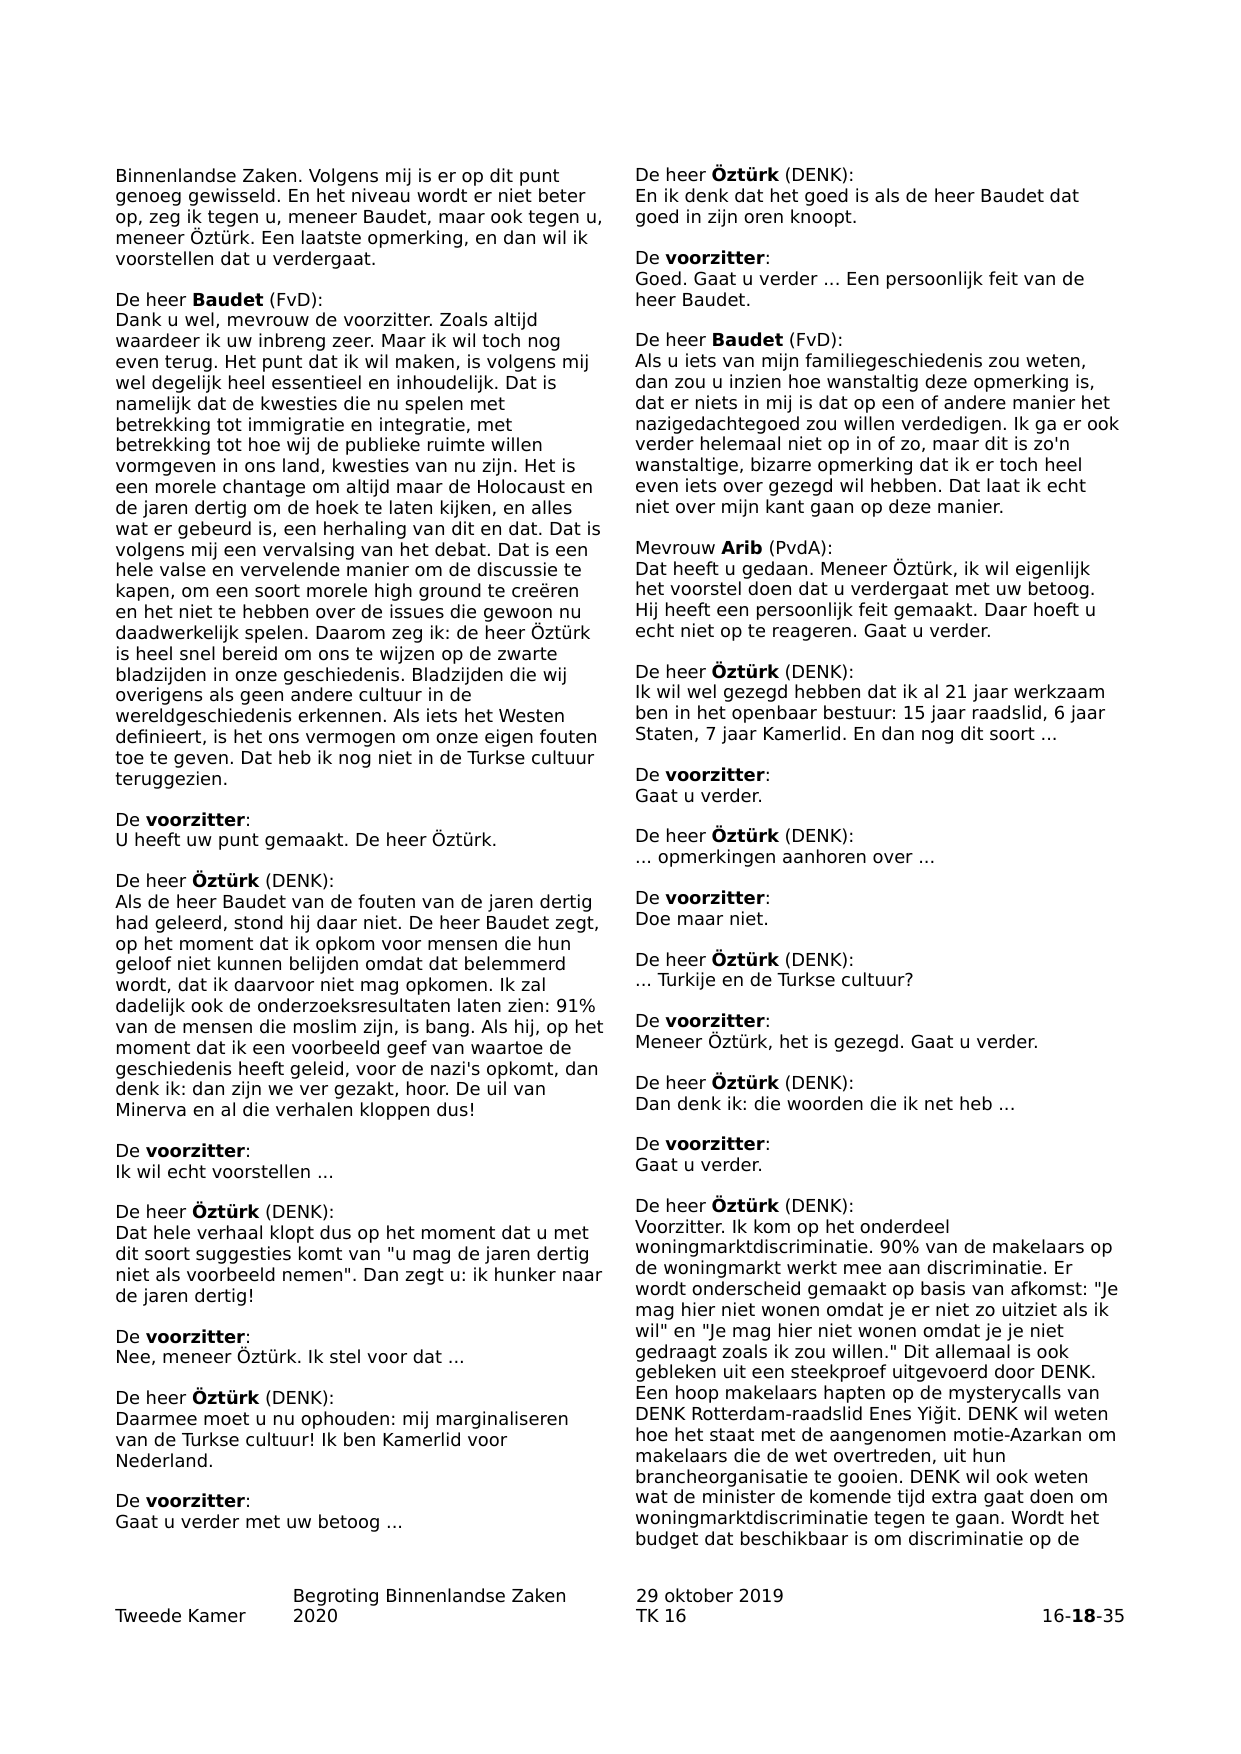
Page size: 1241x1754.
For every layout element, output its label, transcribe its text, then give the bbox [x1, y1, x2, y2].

text En ik denk dat het goed is als de heer Baudet dat goed in zijn oren knoopt. [635, 186, 1125, 228]
text Dan denk ik: die woorden die ik net heb ... [635, 1093, 1125, 1114]
text Daarmee moet u nu ophouden: mij marginaliseren van de Turkse cultuur! Ik ben Kamerlid voor Nederland. [115, 1409, 605, 1471]
text De voorzitter: [115, 809, 605, 830]
text Gaat u verder. [635, 1155, 1125, 1176]
text De heer Öztürk (DENK): [635, 165, 1125, 186]
text Als de heer Baudet van de fouten van de jaren dertig had geleerd, stond hij daar niet. De heer Baudet zegt, op het moment dat ik opkom voor mensen die hun geloof niet kunnen belijden omdat dat belemmerd wordt, dat ik daarvoor niet mag opkomen. Ik zal dadelijk ook de onderzoeksresultaten laten zien: 91% van de mensen die moslim zijn, is bang. Als hij, op het moment dat ik een voorbeeld geef van waartoe de geschiedenis heeft geleid, voor de nazi's opkomt, dan denk ik: dan zijn we ver gezakt, hoor. De uil van Minerva en al die verhalen kloppen dus! [115, 892, 605, 1121]
text De voorzitter: [635, 765, 1125, 786]
text Meneer Öztürk, het is gezegd. Gaat u verder. [635, 1032, 1125, 1053]
text Als u iets van mijn familiegeschiedenis zou weten, dan zou u inzien hoe wanstaltig deze opmerking is, dat er niets in mij is dat op een of andere manier het nazigedachtegoed zou willen verdedigen. Ik ga er ook verder helemaal niet op in of zo, maar dit is zo'n wanstaltige, bizarre opmerking dat ik er toch heel even iets over gezegd wil hebben. Dat laat ik echt niet over mijn kant gaan op deze manier. [635, 351, 1125, 517]
text De voorzitter: [635, 1011, 1125, 1032]
text Doe maar niet. [635, 909, 1125, 929]
text De voorzitter: [115, 1141, 605, 1162]
text Nee, meneer Öztürk. Ik stel voor dat ... [115, 1347, 605, 1368]
text De heer Öztürk (DENK): [115, 871, 605, 892]
text Mevrouw Arib (PvdA): [635, 537, 1125, 558]
text De heer Baudet (FvD): [115, 289, 605, 310]
text Dat heeft u gedaan. Meneer Öztürk, ik wil eigenlijk het voorstel doen dat u verdergaat met uw betoog. Hij heeft een persoonlijk feit gemaakt. Daar hoeft u echt niet op te reageren. Gaat u verder. [635, 558, 1125, 642]
text De voorzitter: [635, 248, 1125, 268]
text Goed. Gaat u verder ... Een persoonlijk feit van de heer Baudet. [635, 268, 1125, 310]
text Ik wil wel gezegd hebben dat ik al 21 jaar werkzaam ben in het openbaar bestuur: 15 jaar raadslid, 6 jaar Staten, 7 jaar Kamerlid. En dan nog dit soort ... [635, 682, 1125, 745]
text Dank u wel, mevrouw de voorzitter. Zoals altijd waardeer ik uw inbreng zeer. Maar ik wil toch nog even terug. Het punt dat ik wil maken, is volgens mij wel degelijk heel essentieel en inhoudelijk. Dat is namelijk dat de kwesties die nu spelen met betrekking tot immigratie en integratie, met betrekking tot hoe wij de publieke ruimte willen vormgeven in ons land, kwesties van nu zijn. Het is een morele chantage om altijd maar de Holocaust en de jaren dertig om de hoek te laten kijken, en alles wat er gebeurd is, een herhaling van dit en dat. Dat is volgens mij een vervalsing van het debat. Dat is een hele valse en vervelende manier om de discussie te kapen, om een soort morele high ground te creëren en het niet te hebben over de issues die gewoon nu daadwerkelijk spelen. Daarom zeg ik: de heer Öztürk is heel snel bereid om ons te wijzen op de zwarte bladzijden in onze geschiedenis. Bladzijden die wij overigens als geen andere cultuur in de wereldgeschiedenis erkennen. Als iets het Westen definieert, is het ons vermogen om onze eigen fouten toe te geven. Dat heb ik nog niet in de Turkse cultuur teruggezien. [115, 310, 605, 789]
text De voorzitter: [635, 888, 1125, 909]
text Ik wil echt voorstellen ... [115, 1162, 605, 1182]
text De heer Öztürk (DENK): [115, 1202, 605, 1223]
text De heer Öztürk (DENK): [635, 826, 1125, 847]
text De heer Öztürk (DENK): [635, 662, 1125, 682]
text Voorzitter. Ik kom op het onderdeel woningmarktdiscriminatie. 90% van de makelaars op de woningmarkt werkt mee aan discriminatie. Er wordt onderscheid gemaakt op basis van afkomst: "Je mag hier niet wonen omdat je er niet zo uitziet als ik wil" en "Je mag hier niet wonen omdat je je niet gedraagt zoals ik zou willen." Dit allemaal is ook gebleken uit een steekproef uitgevoerd door DENK. Een hoop makelaars hapten op de mysterycalls van DENK Rotterdam-raadslid Enes Yiğit. DENK wil weten hoe het staat met de aangenomen motie-Azarkan om makelaars die de wet overtreden, uit hun brancheorganisatie te gooien. DENK wil ook weten wat de minister de komende tijd extra gaat doen om woningmarktdiscriminatie tegen te gaan. Wordt het budget dat beschikbaar is om discriminatie op de [635, 1216, 1125, 1550]
text De voorzitter: [115, 1491, 605, 1512]
text De heer Baudet (FvD): [635, 330, 1125, 351]
text Binnenlandse Zaken. Volgens mij is er op dit punt genoeg gewisseld. En het niveau wordt er niet beter op, zeg ik tegen u, meneer Baudet, maar ook tegen u, meneer Öztürk. Een laatste opmerking, en dan wil ik voorstellen dat u verdergaat. [115, 165, 605, 269]
text U heeft uw punt gemaakt. De heer Öztürk. [115, 830, 605, 851]
text Gaat u verder met uw betoog ... [115, 1512, 605, 1533]
text De heer Öztürk (DENK): [115, 1388, 605, 1409]
text ... Turkije en de Turkse cultuur? [635, 970, 1125, 991]
text Dat hele verhaal klopt dus op het moment dat u met dit soort suggesties komt van "u mag de jaren dertig niet als voorbeeld nemen". Dan zegt u: ik hunker naar de jaren dertig! [115, 1223, 605, 1306]
text De heer Öztürk (DENK): [635, 949, 1125, 970]
text De heer Öztürk (DENK): [635, 1196, 1125, 1216]
text De voorzitter: [115, 1326, 605, 1347]
text De voorzitter: [635, 1134, 1125, 1155]
text Gaat u verder. [635, 786, 1125, 806]
text De heer Öztürk (DENK): [635, 1073, 1125, 1093]
text ... opmerkingen aanhoren over ... [635, 847, 1125, 868]
